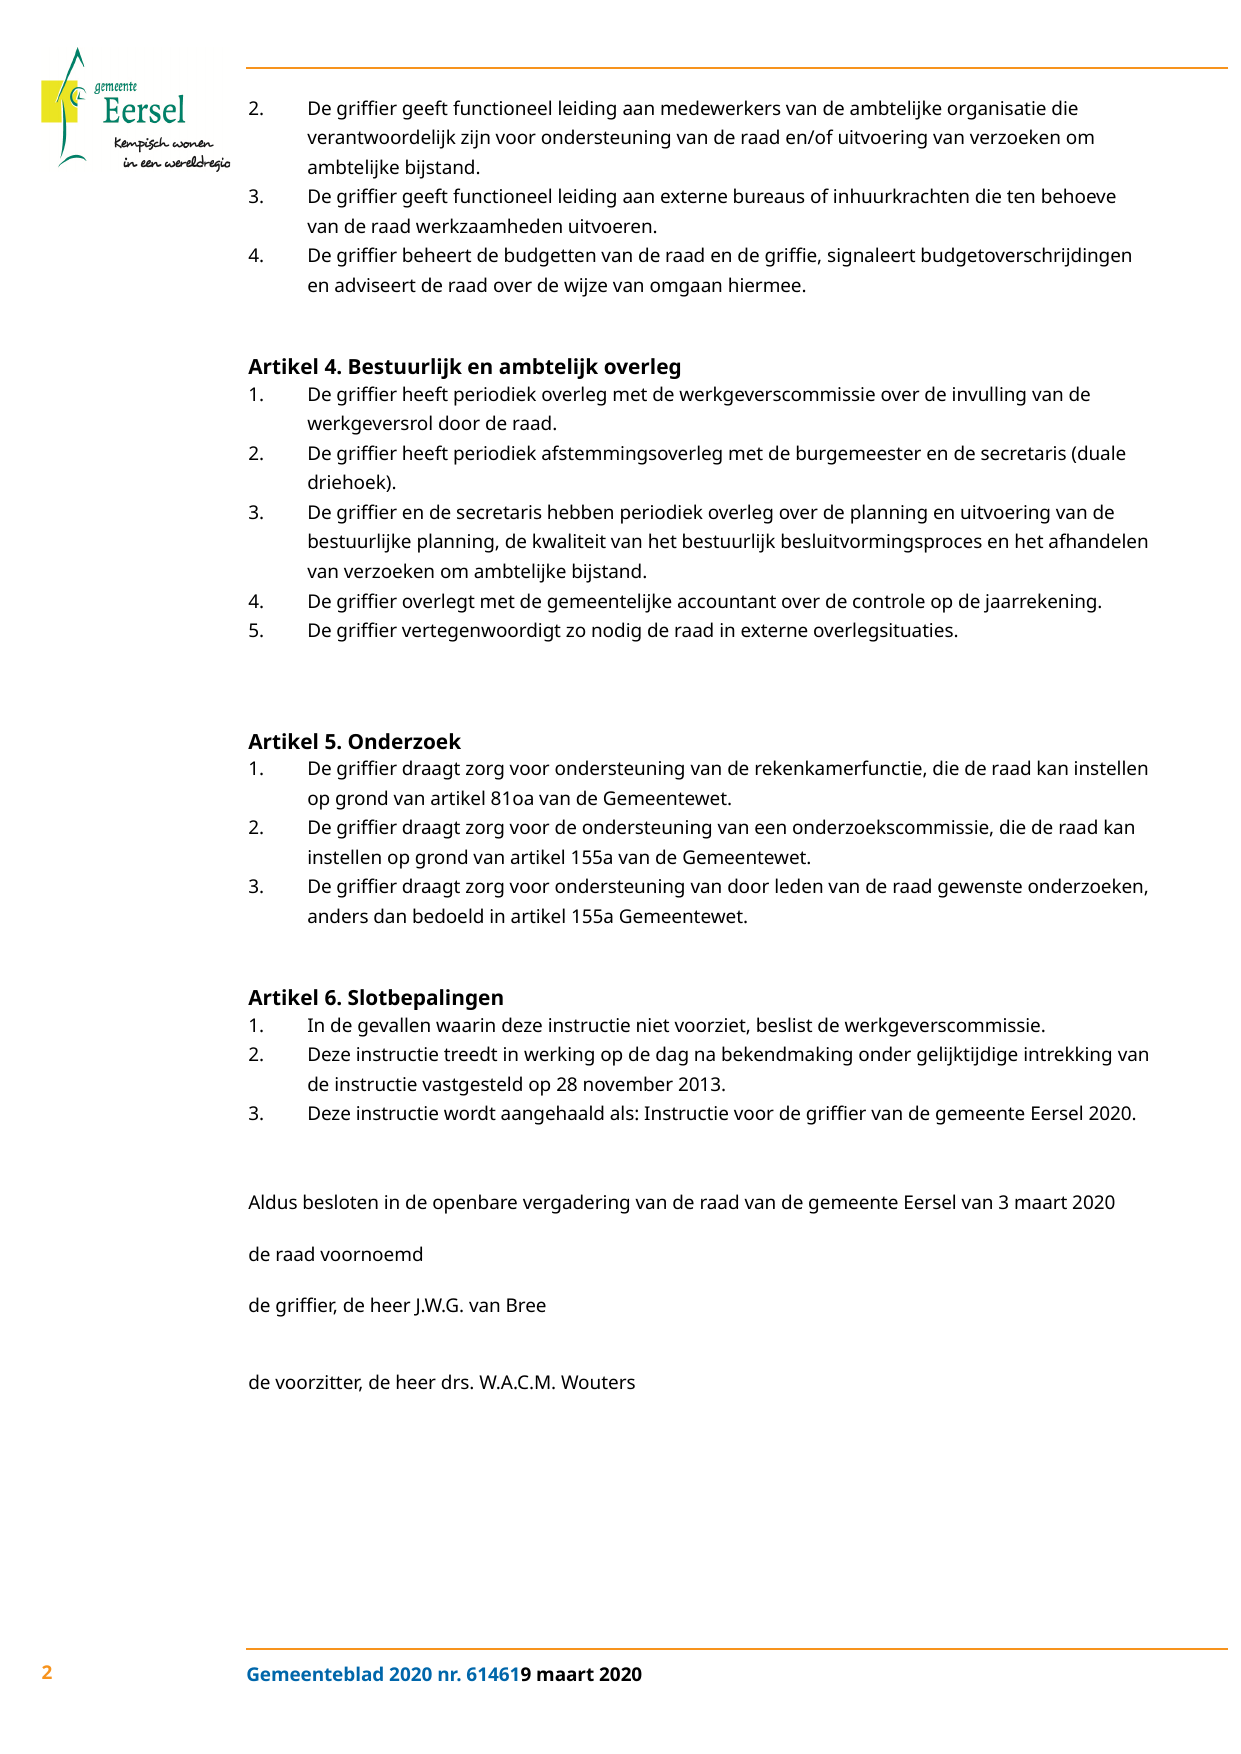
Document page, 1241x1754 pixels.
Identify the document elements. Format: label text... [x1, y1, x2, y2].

list De griffier heeft periodiek afstemmingsoverleg met de burgemeester en de secretaris (duale driehoek). [248, 440, 1152, 495]
list De griffier draagt zorg voor de ondersteuning van een onderzoekscommissie, die de raad kan instellen op grond van artikel 155a van de Gemeentewet. [248, 814, 1152, 870]
text de griffier, de heer J.W.G. van Bree [248, 1292, 1152, 1318]
text Aldus besloten in de openbare vergadering van de raad van de gemeente Eersel van 3 maart 2020 [248, 1189, 1152, 1215]
picture [41, 47, 231, 172]
text de voorzitter, de heer drs. W.A.C.M. Wouters [248, 1369, 1152, 1395]
text Artikel 6. Slotbepalingen [248, 983, 1152, 1012]
list Deze instructie treedt in werking op de dag na bekendmaking onder gelijktijdige intrekking van de instructie vastgesteld op 28 november 2013. [248, 1041, 1152, 1097]
list De griffier heeft periodiek overleg met de werkgeverscommissie over de invulling van de werkgeversrol door de raad. [248, 381, 1152, 436]
list De griffier draagt zorg voor ondersteuning van de rekenkamerfunctie, die de raad kan instellen op grond van artikel 81oa van de Gemeentewet. [248, 755, 1152, 811]
list Deze instructie wordt aangehaald als: Instructie voor de griffier van de gemeente Eersel 2020. [248, 1101, 1152, 1126]
list De griffier en de secretaris hebben periodiek overleg over de planning en uitvoering van de bestuurlijke planning, de kwaliteit van het bestuurlijk besluitvormingsproces en het afhandelen van verzoeken om ambtelijke bijstand. [248, 499, 1152, 584]
list In de gevallen waarin deze instructie niet voorziet, beslist de werkgeverscommissie. [248, 1012, 1152, 1037]
text de raad voornoemd [248, 1241, 1152, 1266]
text Artikel 5. Onderzoek [248, 727, 1152, 755]
list De griffier overlegt met de gemeentelijke accountant over de controle op de jaarrekening. [248, 588, 1152, 613]
list De griffier geeft functioneel leiding aan medewerkers van de ambtelijke organisatie die verantwoordelijk zijn voor ondersteuning van de raad en/of uitvoering van verzoeken om ambtelijke bijstand. [248, 95, 1152, 180]
list De griffier geeft functioneel leiding aan externe bureaus of inhuurkrachten die ten behoeve van de raad werkzaamheden uitvoeren. [248, 183, 1152, 239]
list De griffier beheert de budgetten van de raad en de griffie, signaleert budgetoverschrijdingen en adviseert de raad over de wijze van omgaan hiermee. [248, 243, 1152, 298]
list De griffier vertegenwoordigt zo nodig de raad in externe overlegsituaties. [248, 617, 1152, 643]
text Artikel 4. Bestuurlijk en ambtelijk overleg [248, 352, 1152, 381]
list De griffier draagt zorg voor ondersteuning van door leden van de raad gewenste onderzoeken, anders dan bedoeld in artikel 155a Gemeentewet. [248, 874, 1152, 929]
